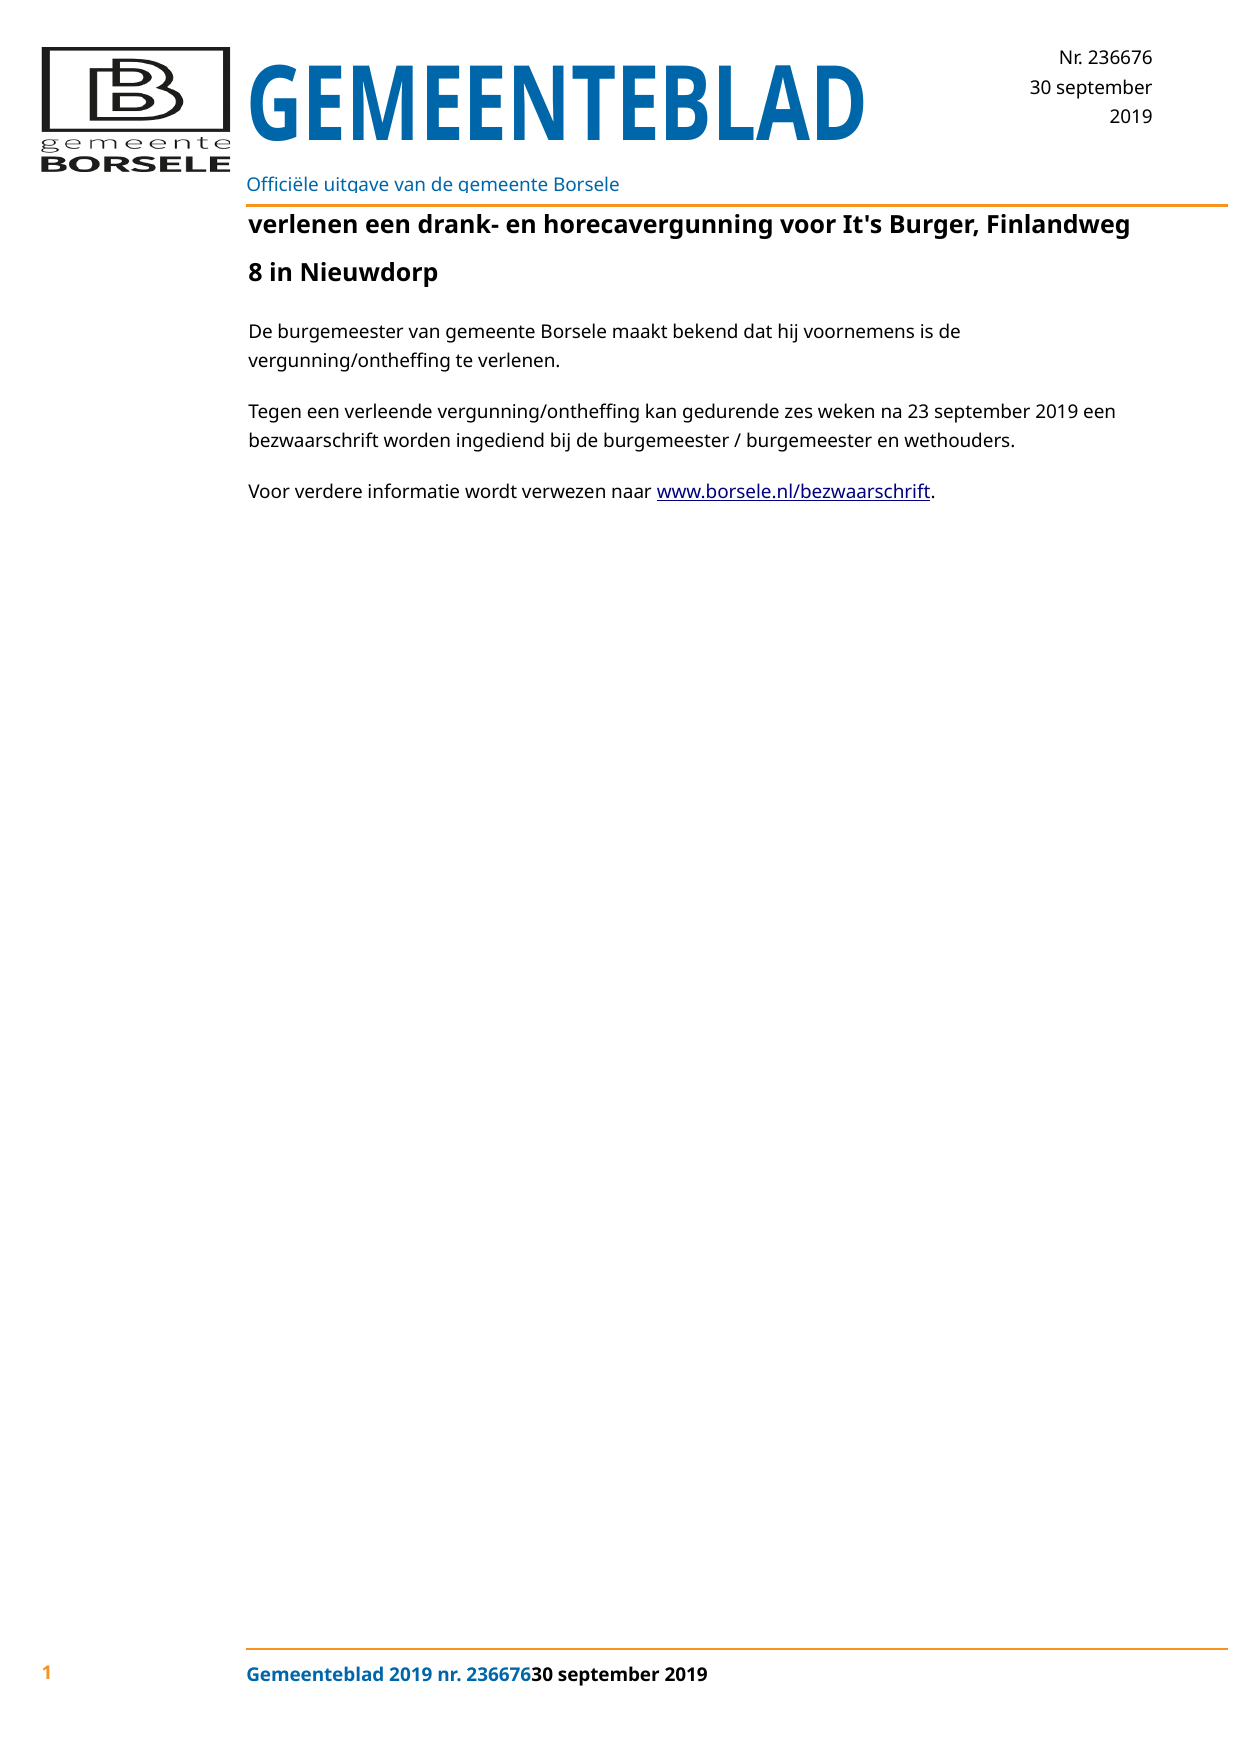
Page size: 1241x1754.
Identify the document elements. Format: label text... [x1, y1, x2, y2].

text De burgemeester van gemeente Borsele maakt bekend dat hij voornemens is de vergunning/ontheffing te verlenen. [248, 318, 1152, 373]
text Voor verdere informatie wordt verwezen naar www.borsele.nl/bezwaarschrift. [248, 478, 1152, 504]
picture [41, 47, 231, 172]
text verlenen een drank- en horecavergunning voor It's Burger, Finlandweg 8 in Nieuwdorp [248, 207, 1152, 288]
text Tegen een verleende vergunning/ontheffing kan gedurende zes weken na 23 september 2019 een bezwaarschrift worden ingediend bij de burgemeester / burgemeester en wethouders. [248, 398, 1152, 453]
